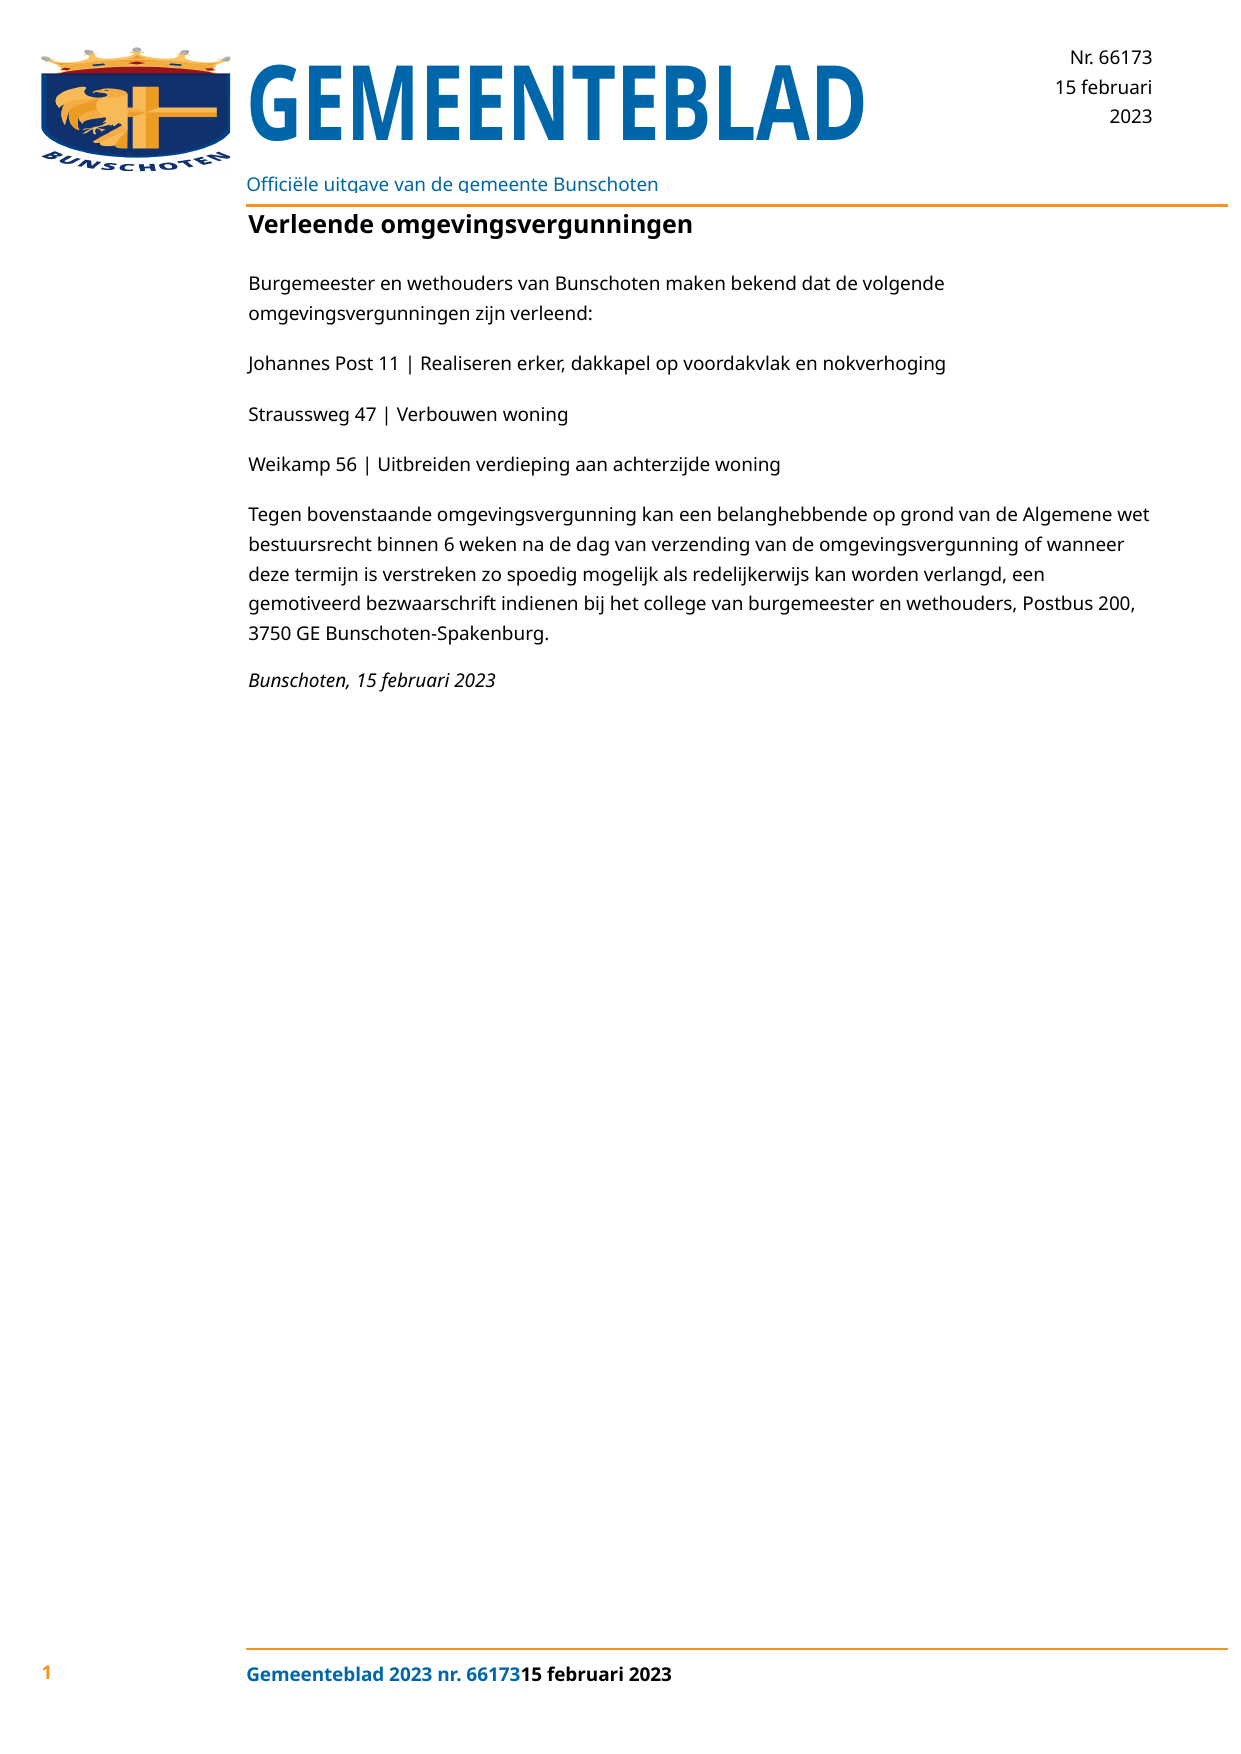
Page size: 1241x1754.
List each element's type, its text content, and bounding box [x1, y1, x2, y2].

text Verleende omgevingsvergunningen [248, 207, 1152, 241]
text Straussweg 47 | Verbouwen woning [248, 401, 1152, 426]
text Bunschoten, 15 februari 2023 [248, 668, 1152, 693]
picture [41, 47, 231, 172]
text Johannes Post 11 | Realiseren erker, dakkapel op voordakvlak en nokverhoging [248, 350, 1152, 376]
text Tegen bovenstaande omgevingsvergunning kan een belanghebbende op grond van de Algemene wet bestuursrecht binnen 6 weken na de dag van verzending van de omgevingsvergunning of wanneer deze termijn is verstreken zo spoedig mogelijk als redelijkerwijs kan worden verlangd, een gemotiveerd bezwaarschrift indienen bij het college van burgemeester en wethouders, Postbus 200, 3750 GE Bunschoten-Spakenburg. [248, 502, 1152, 646]
text Weikamp 56 | Uitbreiden verdieping aan achterzijde woning [248, 451, 1152, 477]
text Burgemeester en wethouders van Bunschoten maken bekend dat de volgende omgevingsvergunningen zijn verleend: [248, 270, 1152, 326]
